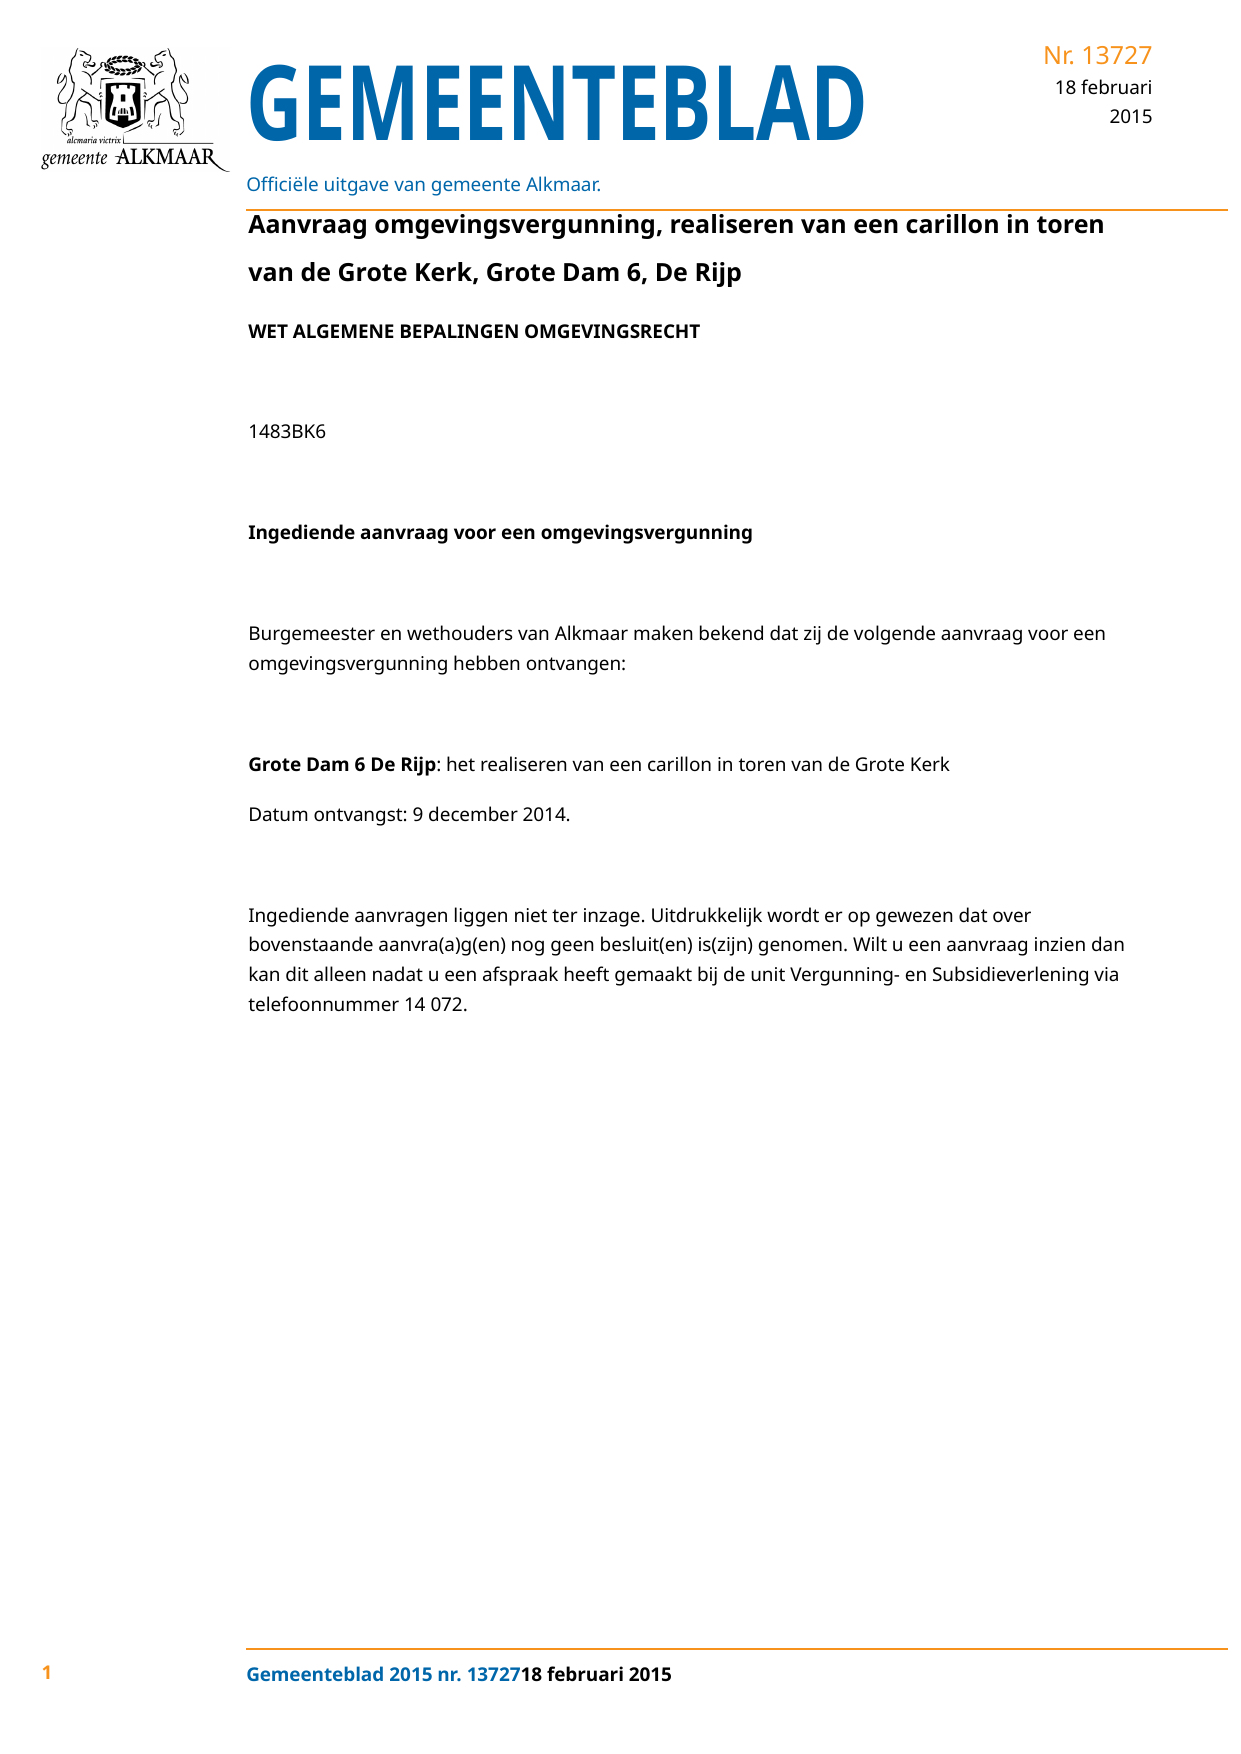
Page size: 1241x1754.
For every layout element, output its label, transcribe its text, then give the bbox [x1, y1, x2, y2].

text Aanvraag omgevingsvergunning, realiseren van een carillon in toren van de Grote Kerk, Grote Dam 6, De Rijp [248, 211, 1152, 288]
text Grote Dam 6 De Rijp: het realiseren van een carillon in toren van de Grote Kerk [248, 751, 1152, 777]
picture [41, 47, 231, 172]
text 1483BK6 [248, 419, 1152, 444]
text WET ALGEMENE BEPALINGEN OMGEVINGSRECHT [248, 318, 1152, 344]
text Datum ontvangst: 9 december 2014. [248, 801, 1152, 827]
text Ingediende aanvraag voor een omgevingsvergunning [248, 519, 1152, 545]
text Burgemeester en wethouders van Alkmaar maken bekend dat zij de volgende aanvraag voor een omgevingsvergunning hebben ontvangen: [248, 620, 1152, 676]
text Ingediende aanvragen liggen niet ter inzage. Uitdrukkelijk wordt er op gewezen dat over bovenstaande aanvra(a)g(en) nog geen besluit(en) is(zijn) genomen. Wilt u een aanvraag inzien dan kan dit alleen nadat u een afspraak heeft gemaakt bij de unit Vergunning- en Subsidieverlening via telefoonnummer 14 072. [248, 902, 1152, 1017]
